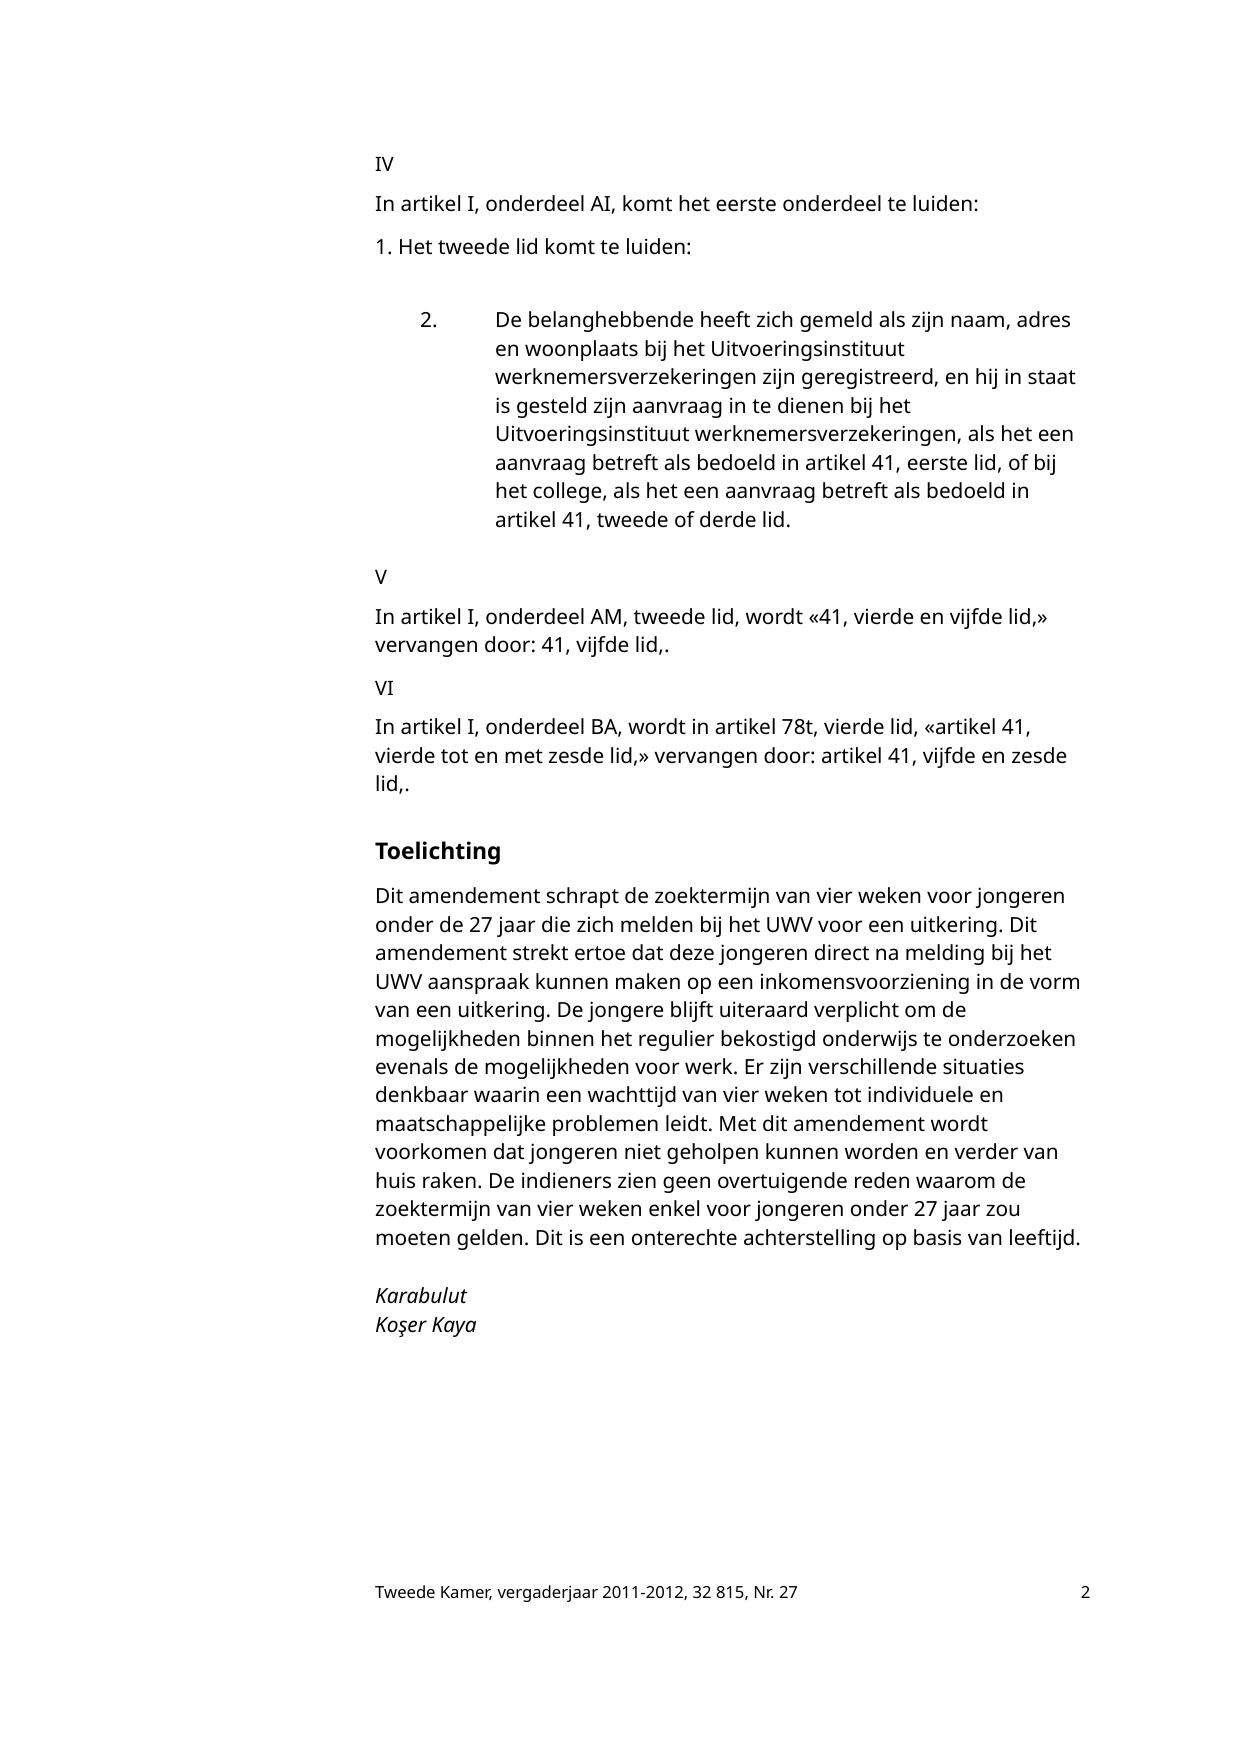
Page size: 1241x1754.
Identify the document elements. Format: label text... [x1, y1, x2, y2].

text V [375, 563, 1090, 590]
text VI [375, 674, 1090, 701]
subtitle Toelichting [375, 835, 1090, 867]
text In artikel I, onderdeel AM, tweede lid, wordt «41, vierde en vijfde lid,» vervangen door: 41, vijfde lid,. [375, 602, 1090, 659]
text In artikel I, onderdeel BA, wordt in artikel 78t, vierde lid, «artikel 41, vierde tot en met zesde lid,» vervangen door: artikel 41, vijfde en zesde lid,. [375, 712, 1090, 798]
text IV [375, 150, 1090, 177]
text Dit amendement schrapt de zoektermijn van vier weken voor jongeren onder de 27 jaar die zich melden bij het UWV voor een uitkering. Dit amendement strekt ertoe dat deze jongeren direct na melding bij het UWV aanspraak kunnen maken op een inkomensvoorziening in de vorm van een uitkering. De jongere blijft uiteraard verplicht om de mogelijkheden binnen het regulier bekostigd onderwijs te onderzoeken evenals de mogelijkheden voor werk. Er zijn verschillende situaties denkbaar waarin een wachttijd van vier weken tot individuele en maatschappelijke problemen leidt. Met dit amendement wordt voorkomen dat jongeren niet geholpen kunnen worden en verder van huis raken. De indieners zien geen overtuigende reden waarom de zoektermijn van vier weken enkel voor jongeren onder 27 jaar zou moeten gelden. Dit is een onterechte achterstelling op basis van leeftijd. [375, 882, 1090, 1251]
text Koşer Kaya [375, 1310, 1090, 1338]
text In artikel I, onderdeel AI, komt het eerste onderdeel te luiden: [375, 189, 1090, 217]
text Karabulut [375, 1281, 1090, 1310]
text 1. Het tweede lid komt te luiden: [375, 232, 1090, 261]
list De belanghebbende heeft zich gemeld als zijn naam, adres en woonplaats bij het Uitvoeringsinstituut werknemersverzekeringen zijn geregistreerd, en hij in staat is gesteld zijn aanvraag in te dienen bij het Uitvoeringsinstituut werknemersverzekeringen, als het een aanvraag betreft als bedoeld in artikel 41, eerste lid, of bij het college, als het een aanvraag betreft als bedoeld in artikel 41, tweede of derde lid. [420, 306, 1090, 533]
